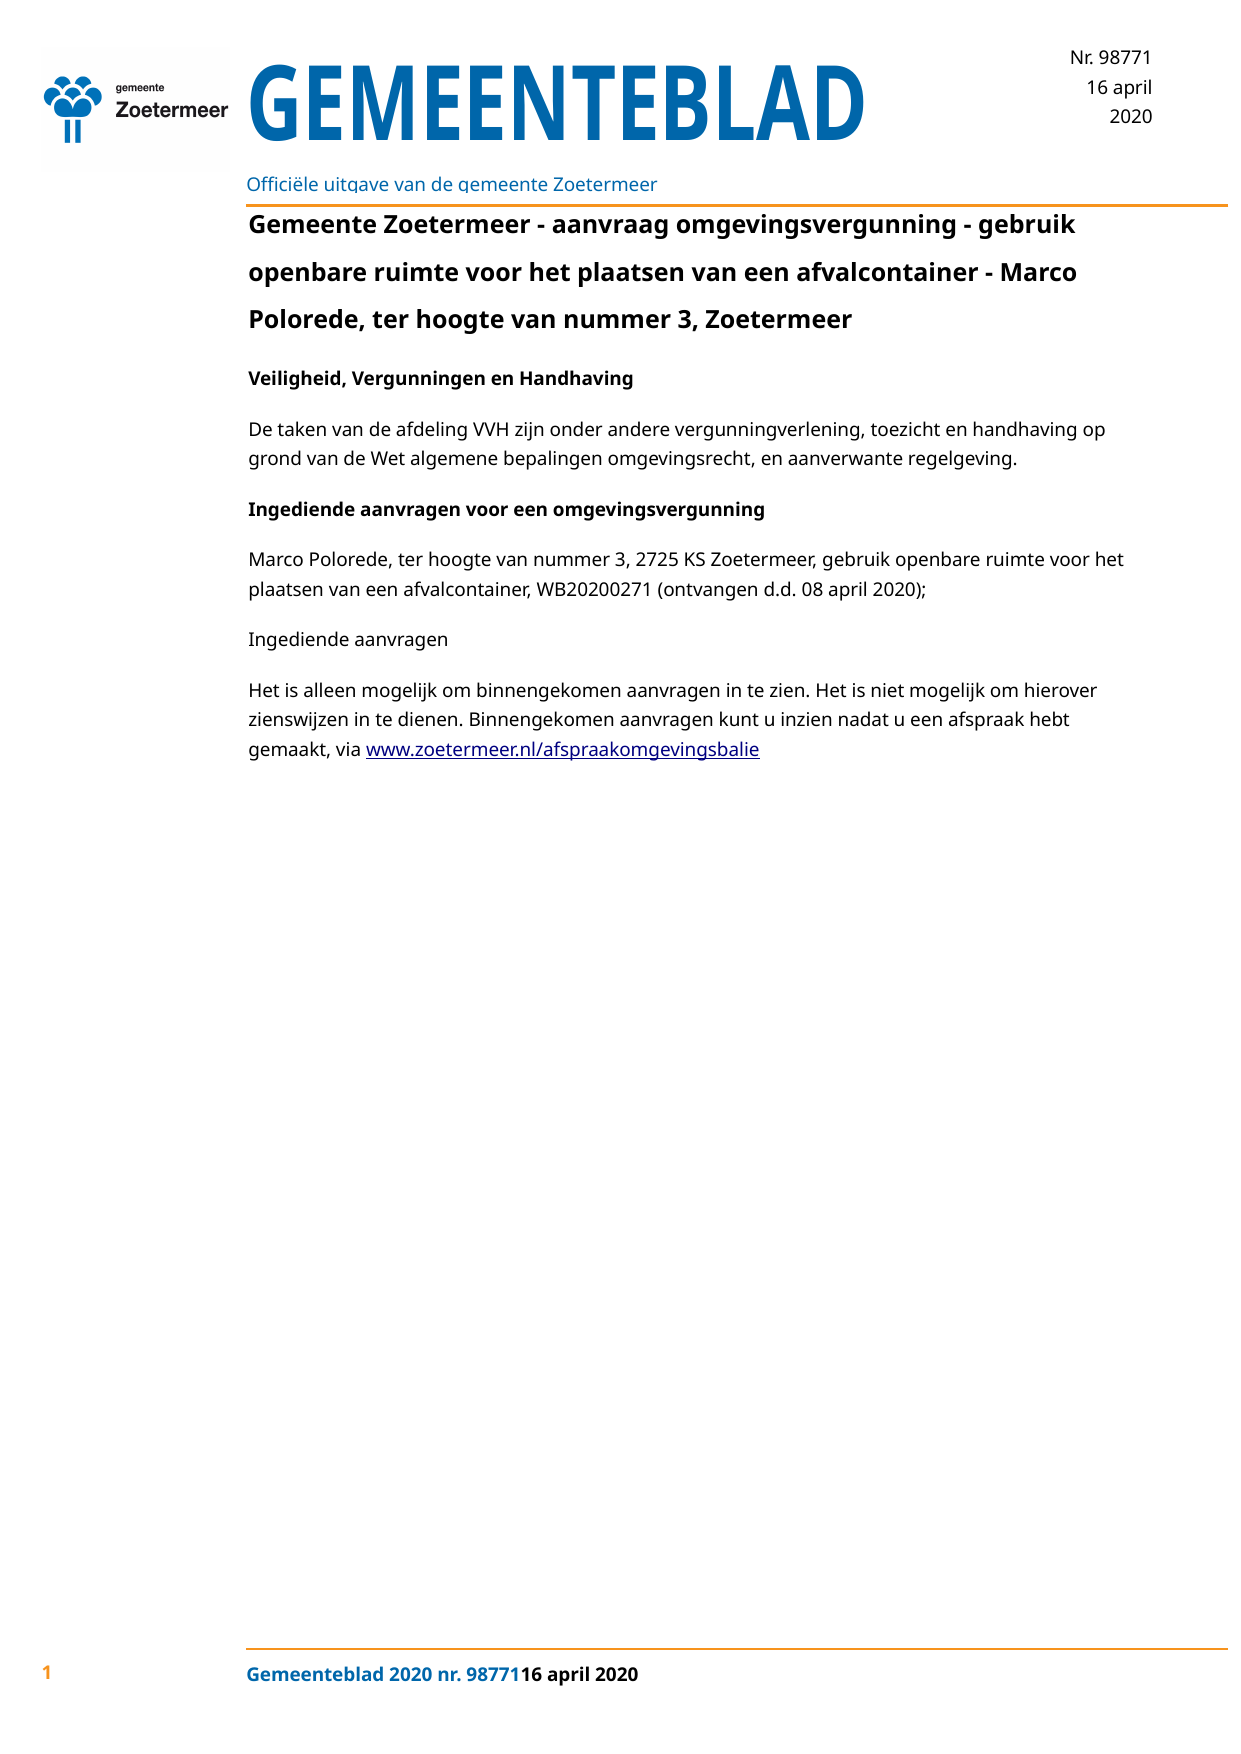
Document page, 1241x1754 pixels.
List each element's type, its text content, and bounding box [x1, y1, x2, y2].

text De taken van de afdeling VVH zijn onder andere vergunningverlening, toezicht en handhaving op grond van de Wet algemene bepalingen omgevingsrecht, en aanverwante regelgeving. [248, 416, 1152, 471]
text Het is alleen mogelijk om binnengekomen aanvragen in te zien. Het is niet mogelijk om hierover zienswijzen in te dienen. Binnengekomen aanvragen kunt u inzien nadat u een afspraak hebt gemaakt, via www.zoetermeer.nl/afspraakomgevingsbalie [248, 677, 1152, 762]
text Veiligheid, Vergunningen en Handhaving [248, 366, 1152, 391]
picture [41, 47, 231, 172]
text Ingediende aanvragen [248, 626, 1152, 652]
text Ingediende aanvragen voor een omgevingsvergunning [248, 496, 1152, 522]
text Gemeente Zoetermeer - aanvraag omgevingsvergunning - gebruik openbare ruimte voor het plaatsen van een afvalcontainer - Marco Polorede, ter hoogte van nummer 3, Zoetermeer [248, 207, 1152, 336]
text Marco Polorede, ter hoogte van nummer 3, 2725 KS Zoetermeer, gebruik openbare ruimte voor het plaatsen van een afvalcontainer, WB20200271 (ontvangen d.d. 08 april 2020); [248, 546, 1152, 602]
